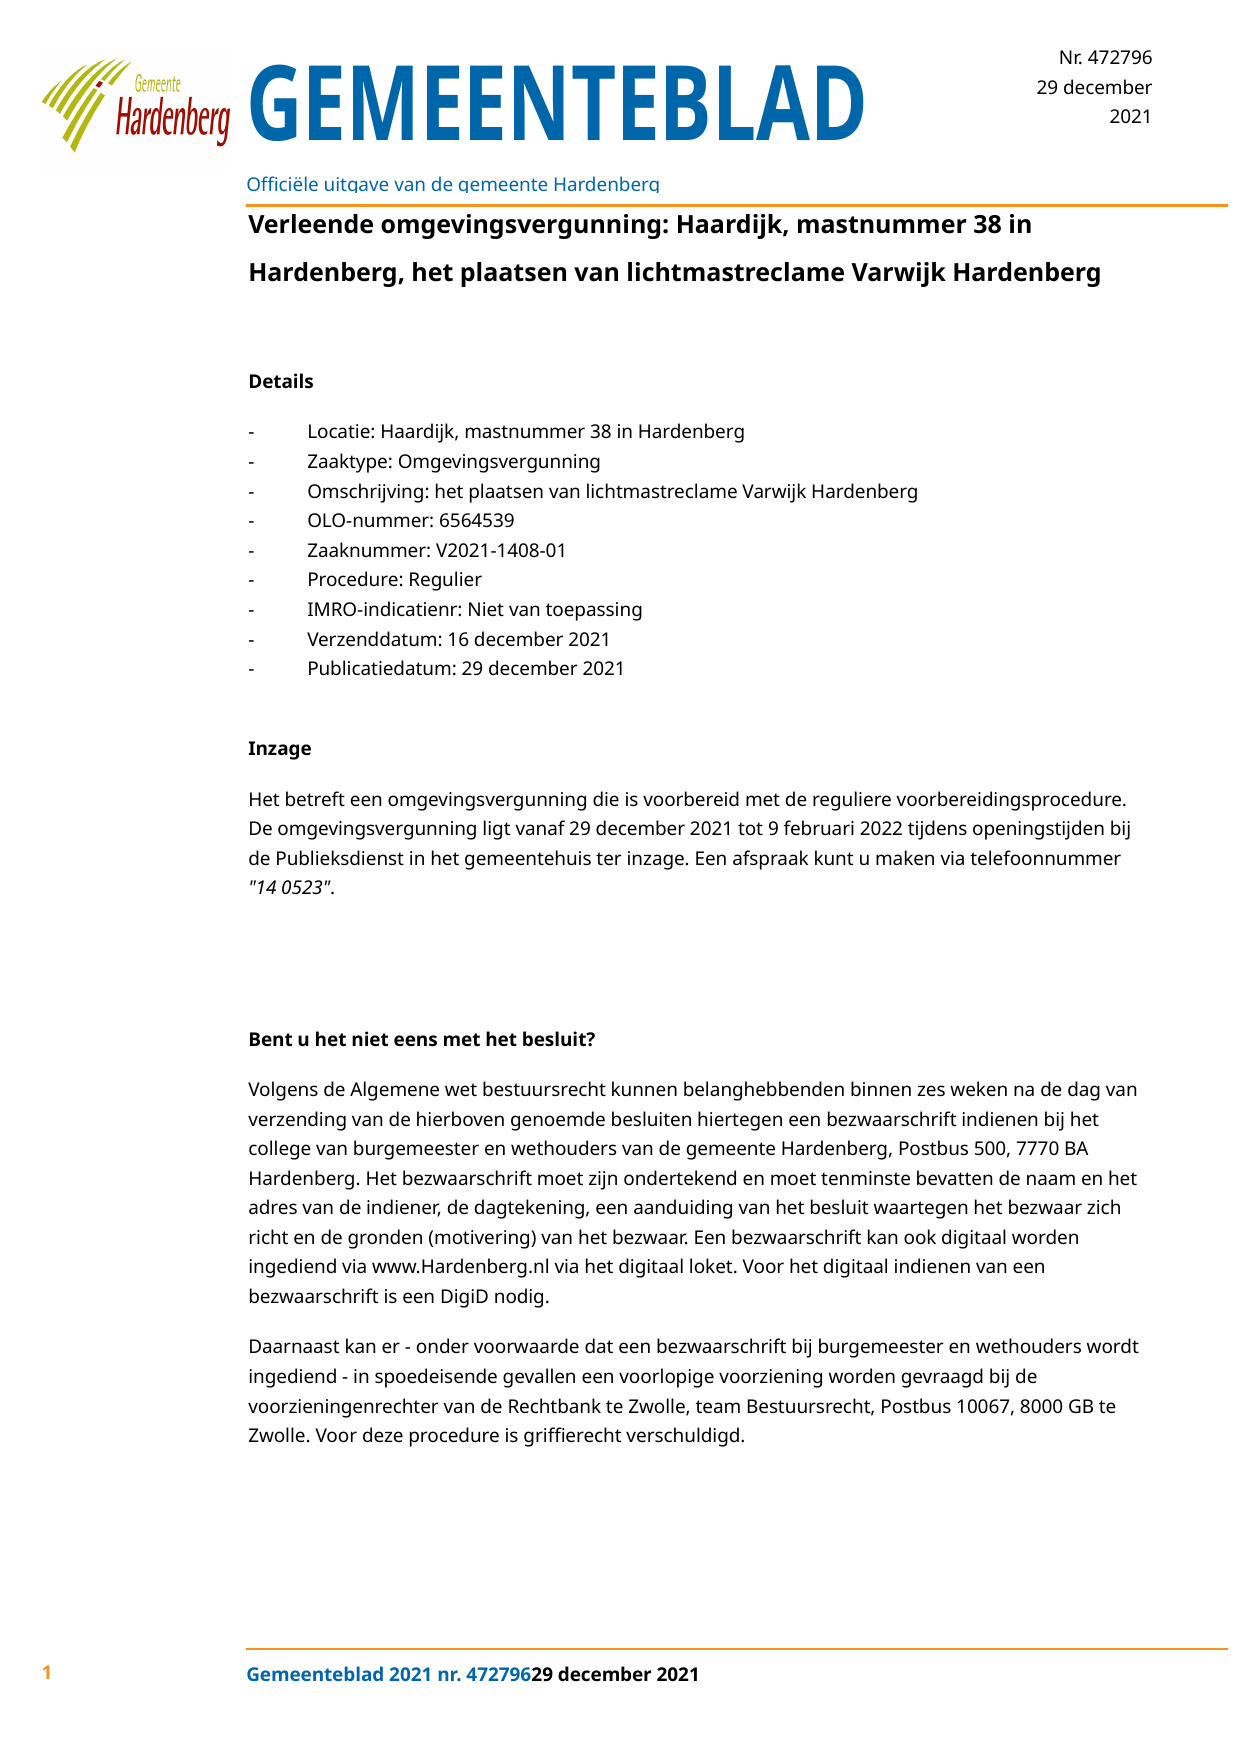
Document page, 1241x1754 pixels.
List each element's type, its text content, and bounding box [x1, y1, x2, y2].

list Omschrijving: het plaatsen van lichtmastreclame Varwijk Hardenberg [248, 478, 1152, 504]
list Zaaknummer: V2021-1408-01 [248, 537, 1152, 563]
text Bent u het niet eens met het besluit? [248, 1026, 1152, 1052]
text Daarnaast kan er - onder voorwaarde dat een bezwaarschrift bij burgemeester en wethouders wordt ingediend - in spoedeisende gevallen een voorlopige voorziening worden gevraagd bij de voorzieningenrechter van de Rechtbank te Zwolle, team Bestuursrecht, Postbus 10067, 8000 GB te Zwolle. Voor deze procedure is griffierecht verschuldigd. [248, 1334, 1152, 1448]
list OLO-nummer: 6564539 [248, 507, 1152, 533]
list IMRO-indicatienr: Niet van toepassing [248, 596, 1152, 622]
text Verleende omgevingsvergunning: Haardijk, mastnummer 38 in Hardenberg, het plaatsen van lichtmastreclame Varwijk Hardenberg [248, 207, 1152, 288]
list Verzenddatum: 16 december 2021 [248, 626, 1152, 652]
text Het betreft een omgevingsvergunning die is voorbereid met de reguliere voorbereidingsprocedure. De omgevingsvergunning ligt vanaf 29 december 2021 tot 9 februari 2022 tijdens openingstijden bij de Publieksdienst in het gemeentehuis ter inzage. Een afspraak kunt u maken via telefoonnummer "14 0523". [248, 786, 1152, 900]
list Publicatiedatum: 29 december 2021 [248, 655, 1152, 681]
list Zaaktype: Omgevingsvergunning [248, 448, 1152, 474]
text Details [248, 368, 1152, 394]
list Procedure: Regulier [248, 567, 1152, 592]
picture [41, 47, 231, 172]
text Inzage [248, 735, 1152, 761]
text Volgens de Algemene wet bestuursrecht kunnen belanghebbenden binnen zes weken na de dag van verzending van de hierboven genoemde besluiten hiertegen een bezwaarschrift indienen bij het college van burgemeester en wethouders van de gemeente Hardenberg, Postbus 500, 7770 BA Hardenberg. Het bezwaarschrift moet zijn ondertekend en moet tenminste bevatten de naam en het adres van de indiener, de dagtekening, een aanduiding van het besluit waartegen het bezwaar zich richt en de gronden (motivering) van het bezwaar. Een bezwaarschrift kan ook digitaal worden ingediend via www.Hardenberg.nl via het digitaal loket. Voor het digitaal indienen van een bezwaarschrift is een DigiD nodig. [248, 1076, 1152, 1309]
list Locatie: Haardijk, mastnummer 38 in Hardenberg [248, 419, 1152, 444]
